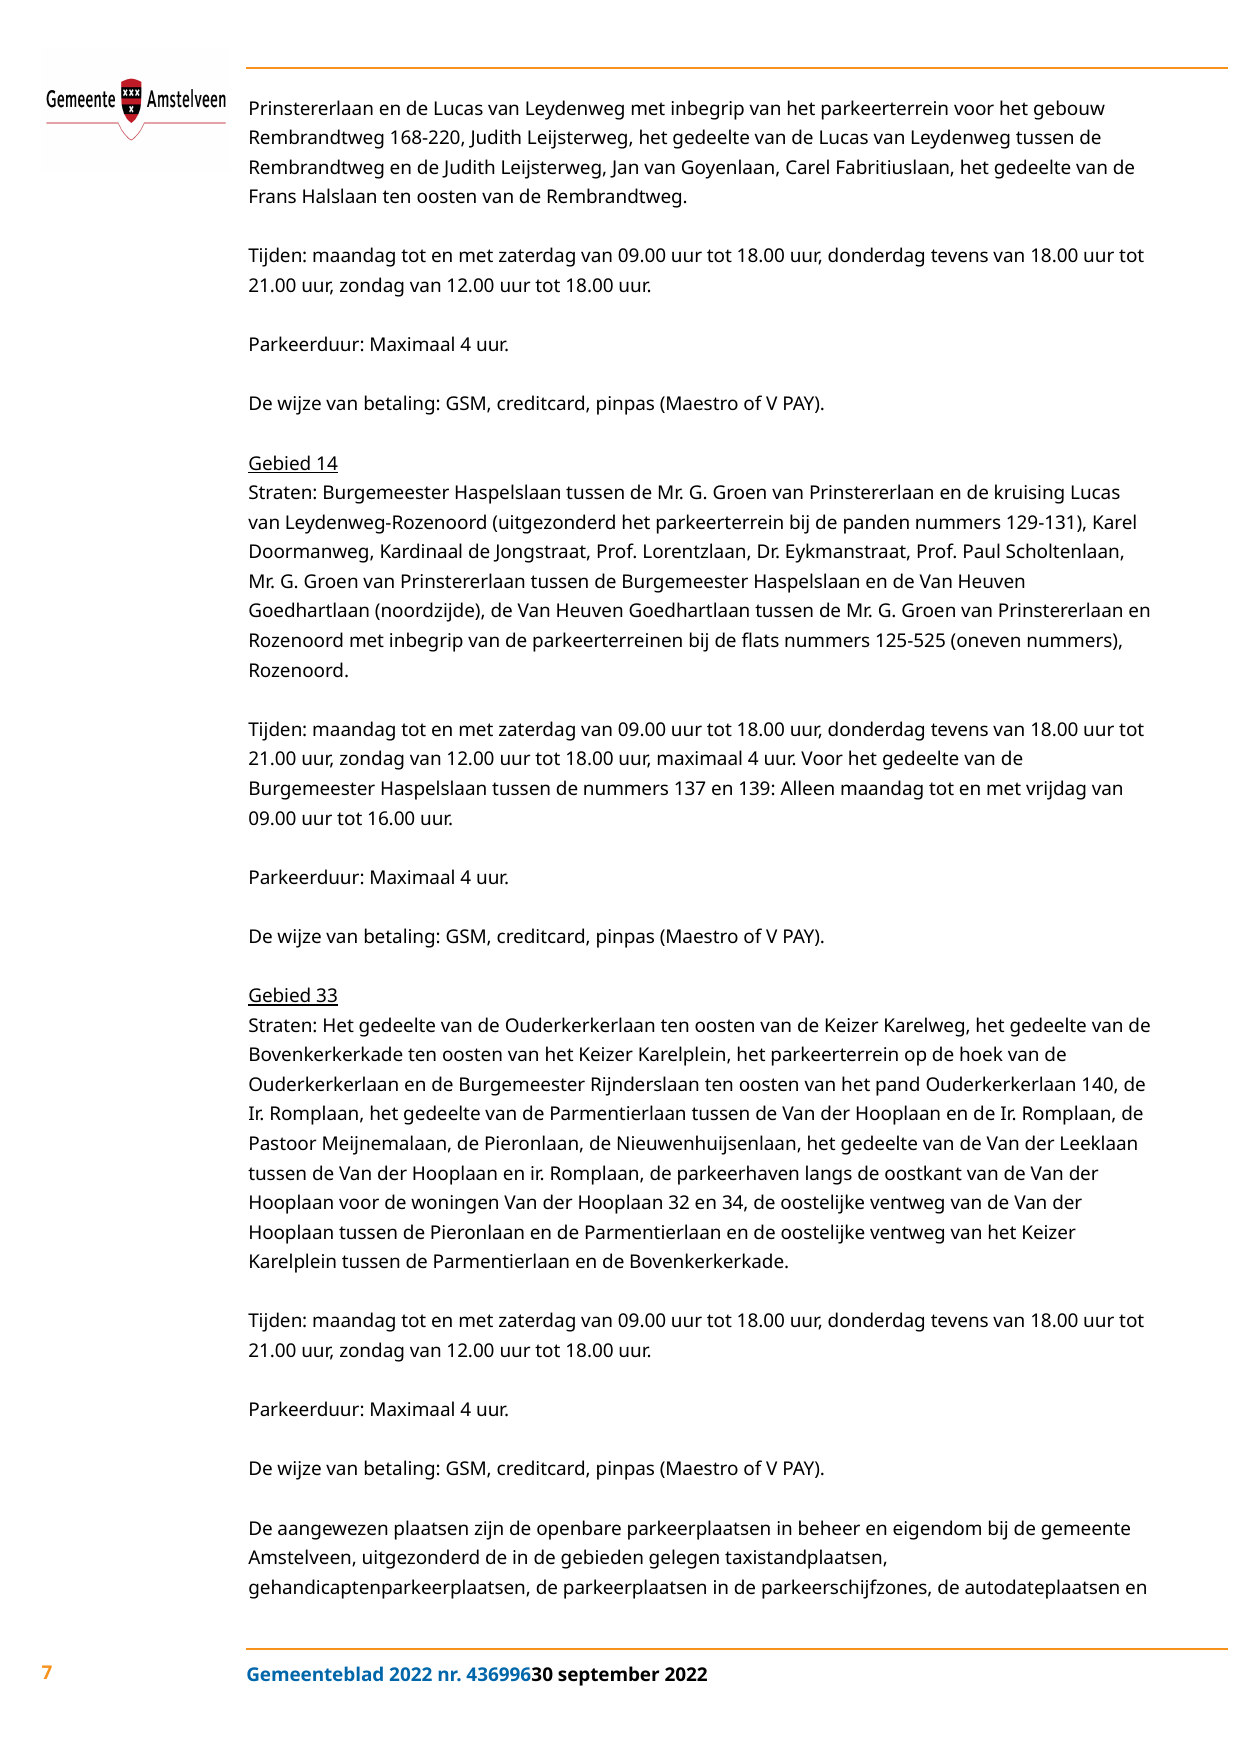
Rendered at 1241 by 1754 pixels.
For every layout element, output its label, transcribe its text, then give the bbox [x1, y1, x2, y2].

text De wijze van betaling: GSM, creditcard, pinpas (Maestro of V PAY). [248, 391, 1152, 416]
picture [41, 47, 231, 172]
text Tijden: maandag tot en met zaterdag van 09.00 uur tot 18.00 uur, donderdag tevens van 18.00 uur tot 21.00 uur, zondag van 12.00 uur tot 18.00 uur. [248, 1308, 1152, 1363]
text Straten: Burgemeester Haspelslaan tussen de Mr. G. Groen van Prinstererlaan en de kruising Lucas van Leydenweg-Rozenoord (uitgezonderd het parkeerterrein bij de panden nummers 129-131), Karel Doormanweg, Kardinaal de Jongstraat, Prof. Lorentzlaan, Dr. Eykmanstraat, Prof. Paul Scholtenlaan, Mr. G. Groen van Prinstererlaan tussen de Burgemeester Haspelslaan en de Van Heuven Goedhartlaan (noordzijde), de Van Heuven Goedhartlaan tussen de Mr. G. Groen van Prinstererlaan en Rozenoord met inbegrip van de parkeerterreinen bij de flats nummers 125-525 (oneven nummers), Rozenoord. [248, 479, 1152, 683]
text Tijden: maandag tot en met zaterdag van 09.00 uur tot 18.00 uur, donderdag tevens van 18.00 uur tot 21.00 uur, zondag van 12.00 uur tot 18.00 uur, maximaal 4 uur. Voor het gedeelte van de Burgemeester Haspelslaan tussen de nummers 137 en 139: Alleen maandag tot en met vrijdag van 09.00 uur tot 16.00 uur. [248, 716, 1152, 831]
text De aangewezen plaatsen zijn de openbare parkeerplaatsen in beheer en eigendom bij de gemeente Amstelveen, uitgezonderd de in de gebieden gelegen taxistandplaatsen, gehandicaptenparkeerplaatsen, de parkeerplaatsen in de parkeerschijfzones, de autodateplaatsen en [248, 1515, 1152, 1600]
text Prinstererlaan en de Lucas van Leydenweg met inbegrip van het parkeerterrein voor het gebouw Rembrandtweg 168-220, Judith Leijsterweg, het gedeelte van de Lucas van Leydenweg tussen de Rembrandtweg en de Judith Leijsterweg, Jan van Goyenlaan, Carel Fabritiuslaan, het gedeelte van de Frans Halslaan ten oosten van de Rembrandtweg. [248, 95, 1152, 209]
text Gebied 14 [248, 450, 1152, 476]
text De wijze van betaling: GSM, creditcard, pinpas (Maestro of V PAY). [248, 1456, 1152, 1481]
text Parkeerduur: Maximaal 4 uur. [248, 864, 1152, 890]
text Tijden: maandag tot en met zaterdag van 09.00 uur tot 18.00 uur, donderdag tevens van 18.00 uur tot 21.00 uur, zondag van 12.00 uur tot 18.00 uur. [248, 243, 1152, 298]
text Straten: Het gedeelte van de Ouderkerkerlaan ten oosten van de Keizer Karelweg, het gedeelte van de Bovenkerkerkade ten oosten van het Keizer Karelplein, het parkeerterrein op de hoek van de Ouderkerkerlaan en de Burgemeester Rijnderslaan ten oosten van het pand Ouderkerkerlaan 140, de Ir. Romplaan, het gedeelte van de Parmentierlaan tussen de Van der Hooplaan en de Ir. Romplaan, de Pastoor Meijnemalaan, de Pieronlaan, de Nieuwenhuijsenlaan, het gedeelte van de Van der Leeklaan tussen de Van der Hooplaan en ir. Romplaan, de parkeerhaven langs de oostkant van de Van der Hooplaan voor de woningen Van der Hooplaan 32 en 34, de oostelijke ventweg van de Van der Hooplaan tussen de Pieronlaan en de Parmentierlaan en de oostelijke ventweg van het Keizer Karelplein tussen de Parmentierlaan en de Bovenkerkerkade. [248, 1012, 1152, 1274]
text Parkeerduur: Maximaal 4 uur. [248, 1396, 1152, 1422]
text Gebied 33 [248, 982, 1152, 1008]
text De wijze van betaling: GSM, creditcard, pinpas (Maestro of V PAY). [248, 923, 1152, 949]
text Parkeerduur: Maximaal 4 uur. [248, 331, 1152, 357]
